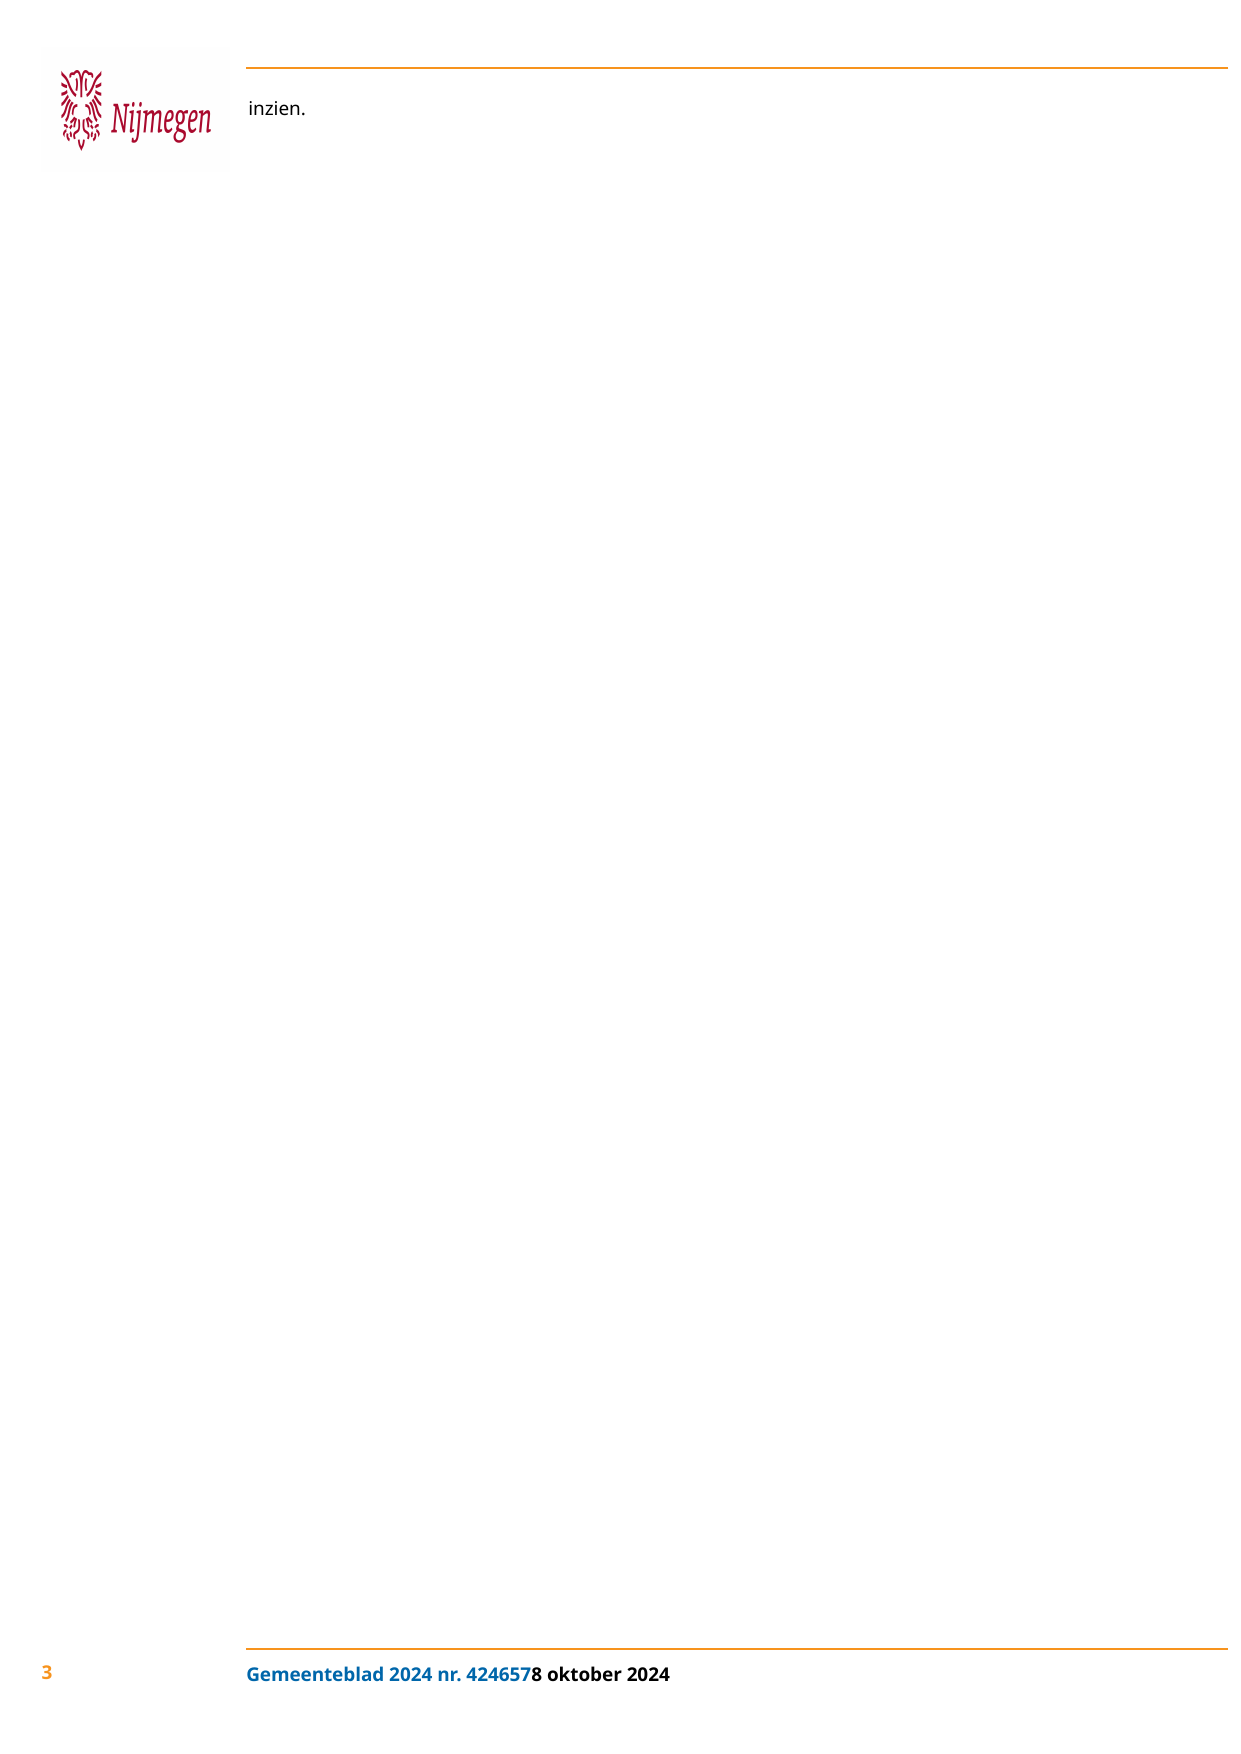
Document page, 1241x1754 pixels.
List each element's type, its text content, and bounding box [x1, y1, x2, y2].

text inzien. [248, 95, 1152, 121]
picture [41, 47, 231, 172]
